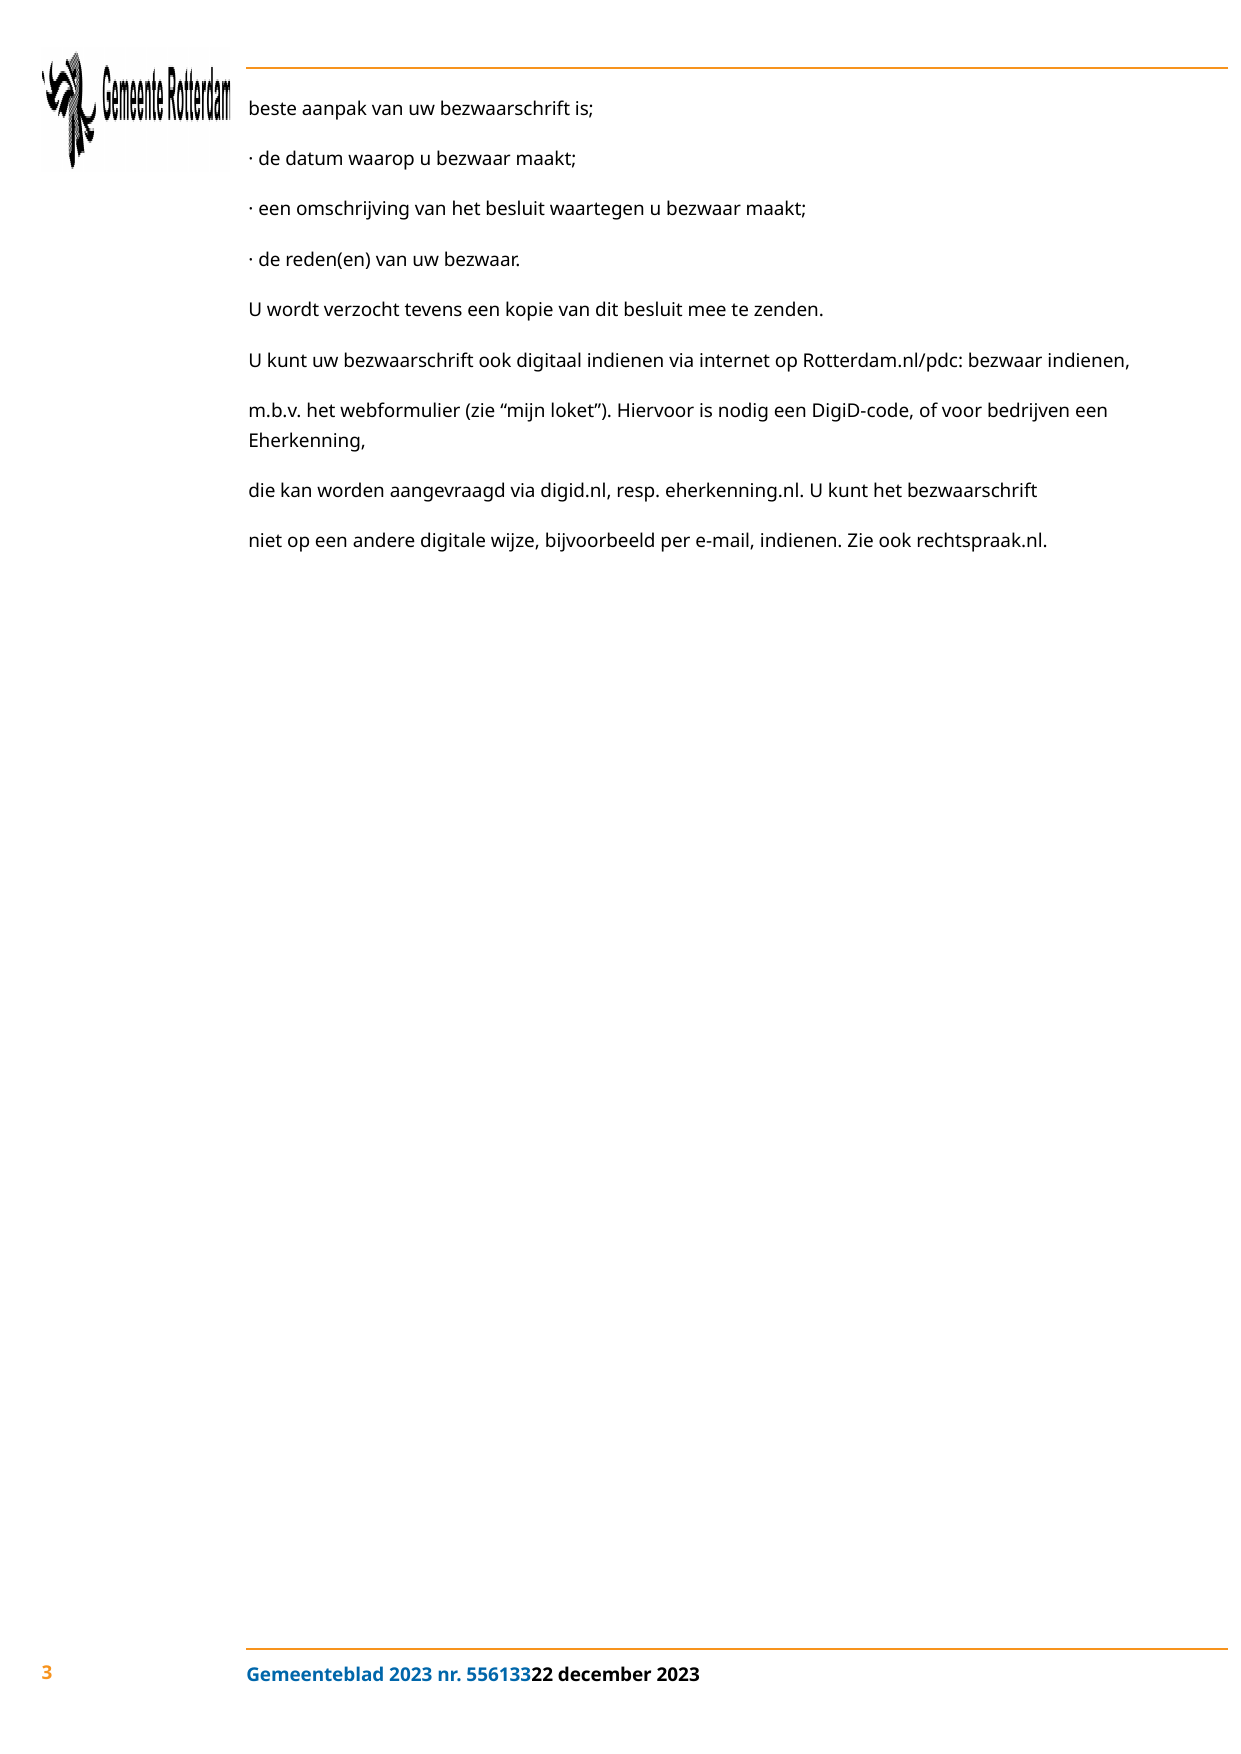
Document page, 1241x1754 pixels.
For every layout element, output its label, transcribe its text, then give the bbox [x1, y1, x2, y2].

text · een omschrijving van het besluit waartegen u bezwaar maakt; [248, 196, 1152, 221]
text die kan worden aangevraagd via digid.nl, resp. eherkenning.nl. U kunt het bezwaarschrift [248, 477, 1152, 503]
text niet op een andere digitale wijze, bijvoorbeeld per e-mail, indienen. Zie ook rechtspraak.nl. [248, 528, 1152, 553]
text · de datum waarop u bezwaar maakt; [248, 145, 1152, 171]
picture [41, 47, 231, 172]
text · de reden(en) van uw bezwaar. [248, 246, 1152, 272]
text m.b.v. het webformulier (zie “mijn loket”). Hiervoor is nodig een DigiD-code, of voor bedrijven een Eherkenning, [248, 397, 1152, 453]
text U kunt uw bezwaarschrift ook digitaal indienen via internet op Rotterdam.nl/pdc: bezwaar indienen, [248, 347, 1152, 373]
text beste aanpak van uw bezwaarschrift is; [248, 95, 1152, 121]
text U wordt verzocht tevens een kopie van dit besluit mee te zenden. [248, 296, 1152, 322]
